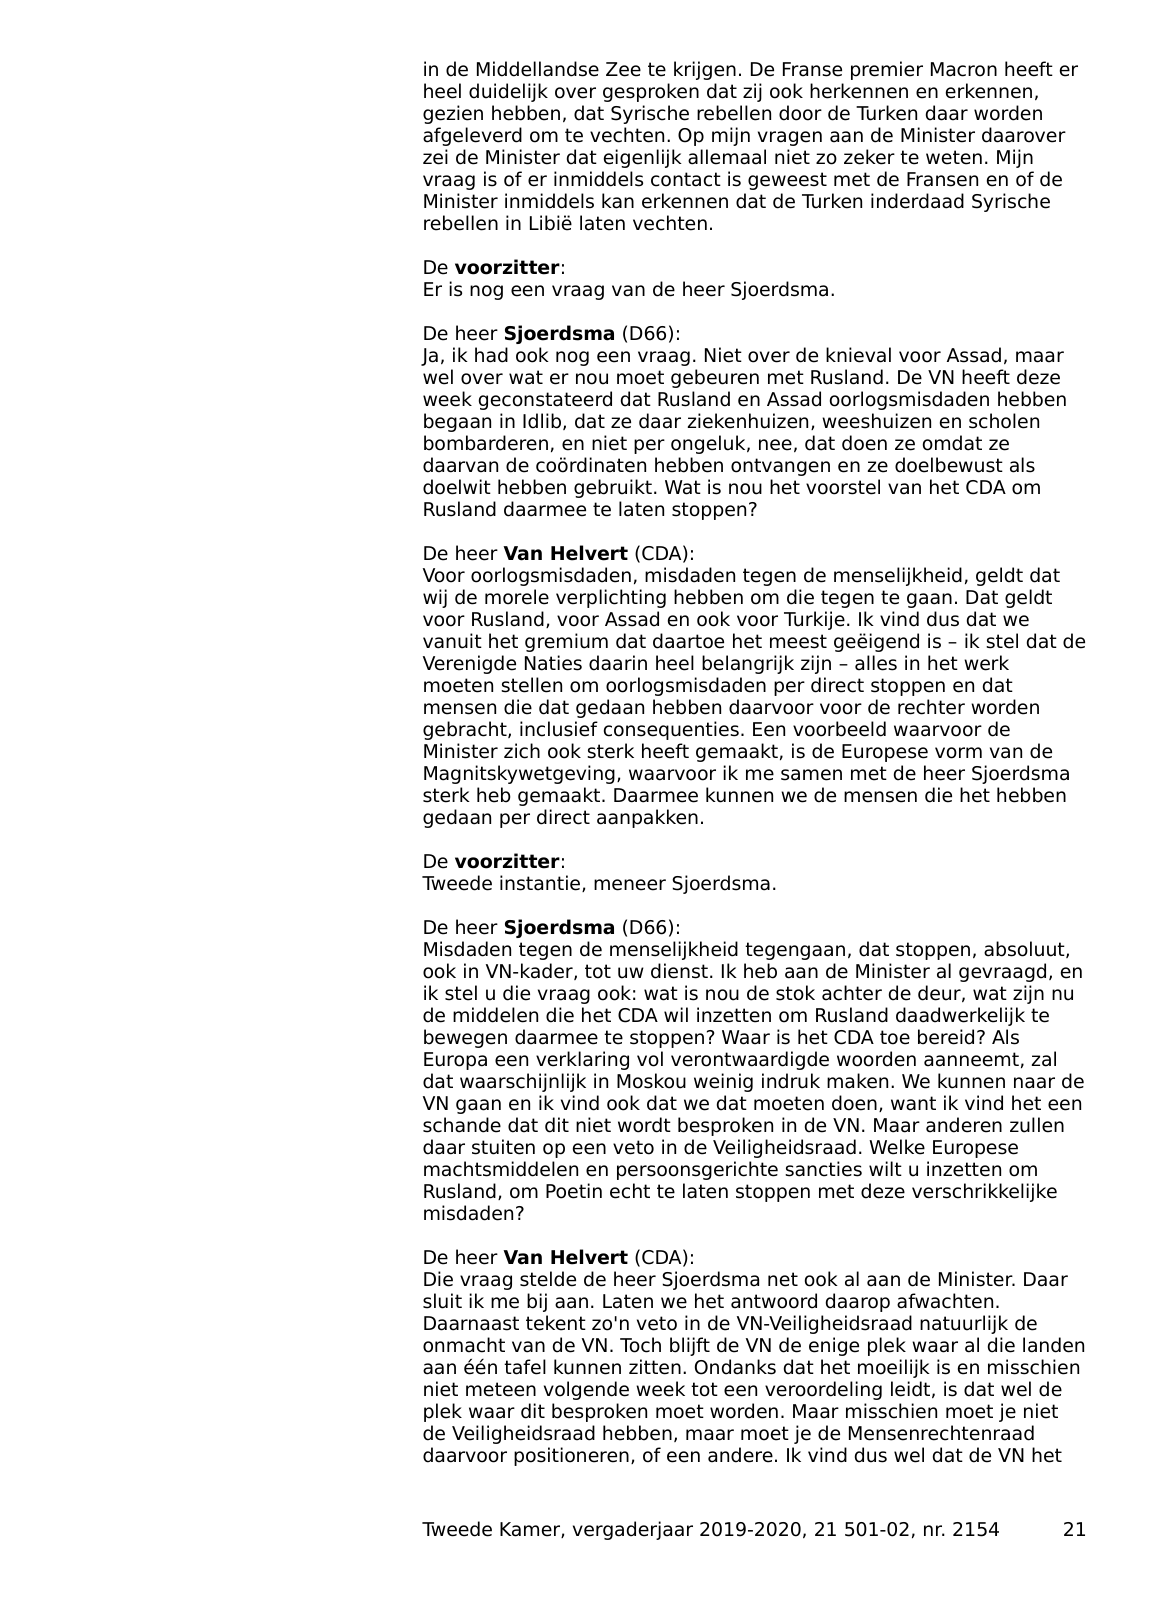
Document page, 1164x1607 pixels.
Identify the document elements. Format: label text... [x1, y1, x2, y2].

text Er is nog een vraag van de heer Sjoerdsma. [422, 279, 1087, 301]
text De voorzitter: [422, 257, 1087, 279]
text Ja, ik had ook nog een vraag. Niet over de knieval voor Assad, maar wel over wat er nou moet gebeuren met Rusland. De VN heeft deze week geconstateerd dat Rusland en Assad oorlogsmisdaden hebben begaan in Idlib, dat ze daar ziekenhuizen, weeshuizen en scholen bombarderen, en niet per ongeluk, nee, dat doen ze omdat ze daarvan de coördinaten hebben ontvangen en ze doelbewust als doelwit hebben gebruikt. Wat is nou het voorstel van het CDA om Rusland daarmee te laten stoppen? [422, 345, 1087, 521]
text De heer Sjoerdsma (D66): [422, 323, 1087, 345]
text De voorzitter: [422, 851, 1087, 873]
text De heer Sjoerdsma (D66): [422, 917, 1087, 939]
text Voor oorlogsmisdaden, misdaden tegen de menselijkheid, geldt dat wij de morele verplichting hebben om die tegen te gaan. Dat geldt voor Rusland, voor Assad en ook voor Turkije. Ik vind dus dat we vanuit het gremium dat daartoe het meest geëigend is – ik stel dat de Verenigde Naties daarin heel belangrijk zijn – alles in het werk moeten stellen om oorlogsmisdaden per direct stoppen en dat mensen die dat gedaan hebben daarvoor voor de rechter worden gebracht, inclusief consequenties. Een voorbeeld waarvoor de Minister zich ook sterk heeft gemaakt, is de Europese vorm van de Magnitskywetgeving, waarvoor ik me samen met de heer Sjoerdsma sterk heb gemaakt. Daarmee kunnen we de mensen die het hebben gedaan per direct aanpakken. [422, 565, 1087, 829]
text De heer Van Helvert (CDA): [422, 1247, 1087, 1269]
text Misdaden tegen de menselijkheid tegengaan, dat stoppen, absoluut, ook in VN-kader, tot uw dienst. Ik heb aan de Minister al gevraagd, en ik stel u die vraag ook: wat is nou de stok achter de deur, wat zijn nu de middelen die het CDA wil inzetten om Rusland daadwerkelijk te bewegen daarmee te stoppen? Waar is het CDA toe bereid? Als Europa een verklaring vol verontwaardigde woorden aanneemt, zal dat waarschijnlijk in Moskou weinig indruk maken. We kunnen naar de VN gaan en ik vind ook dat we dat moeten doen, want ik vind het een schande dat dit niet wordt besproken in de VN. Maar anderen zullen daar stuiten op een veto in de Veiligheidsraad. Welke Europese machtsmiddelen en persoonsgerichte sancties wilt u inzetten om Rusland, om Poetin echt te laten stoppen met deze verschrikkelijke misdaden? [422, 939, 1087, 1225]
text Tweede instantie, meneer Sjoerdsma. [422, 873, 1087, 895]
text De heer Van Helvert (CDA): [422, 543, 1087, 565]
text in de Middellandse Zee te krijgen. De Franse premier Macron heeft er heel duidelijk over gesproken dat zij ook herkennen en erkennen, gezien hebben, dat Syrische rebellen door de Turken daar worden afgeleverd om te vechten. Op mijn vragen aan de Minister daarover zei de Minister dat eigenlijk allemaal niet zo zeker te weten. Mijn vraag is of er inmiddels contact is geweest met de Fransen en of de Minister inmiddels kan erkennen dat de Turken inderdaad Syrische rebellen in Libië laten vechten. [422, 59, 1087, 235]
text Die vraag stelde de heer Sjoerdsma net ook al aan de Minister. Daar sluit ik me bij aan. Laten we het antwoord daarop afwachten. Daarnaast tekent zo'n veto in de VN-Veiligheidsraad natuurlijk de onmacht van de VN. Toch blijft de VN de enige plek waar al die landen aan één tafel kunnen zitten. Ondanks dat het moeilijk is en misschien niet meteen volgende week tot een veroordeling leidt, is dat wel de plek waar dit besproken moet worden. Maar misschien moet je niet de Veiligheidsraad hebben, maar moet je de Mensenrechtenraad daarvoor positioneren, of een andere. Ik vind dus wel dat de VN het [422, 1269, 1087, 1467]
